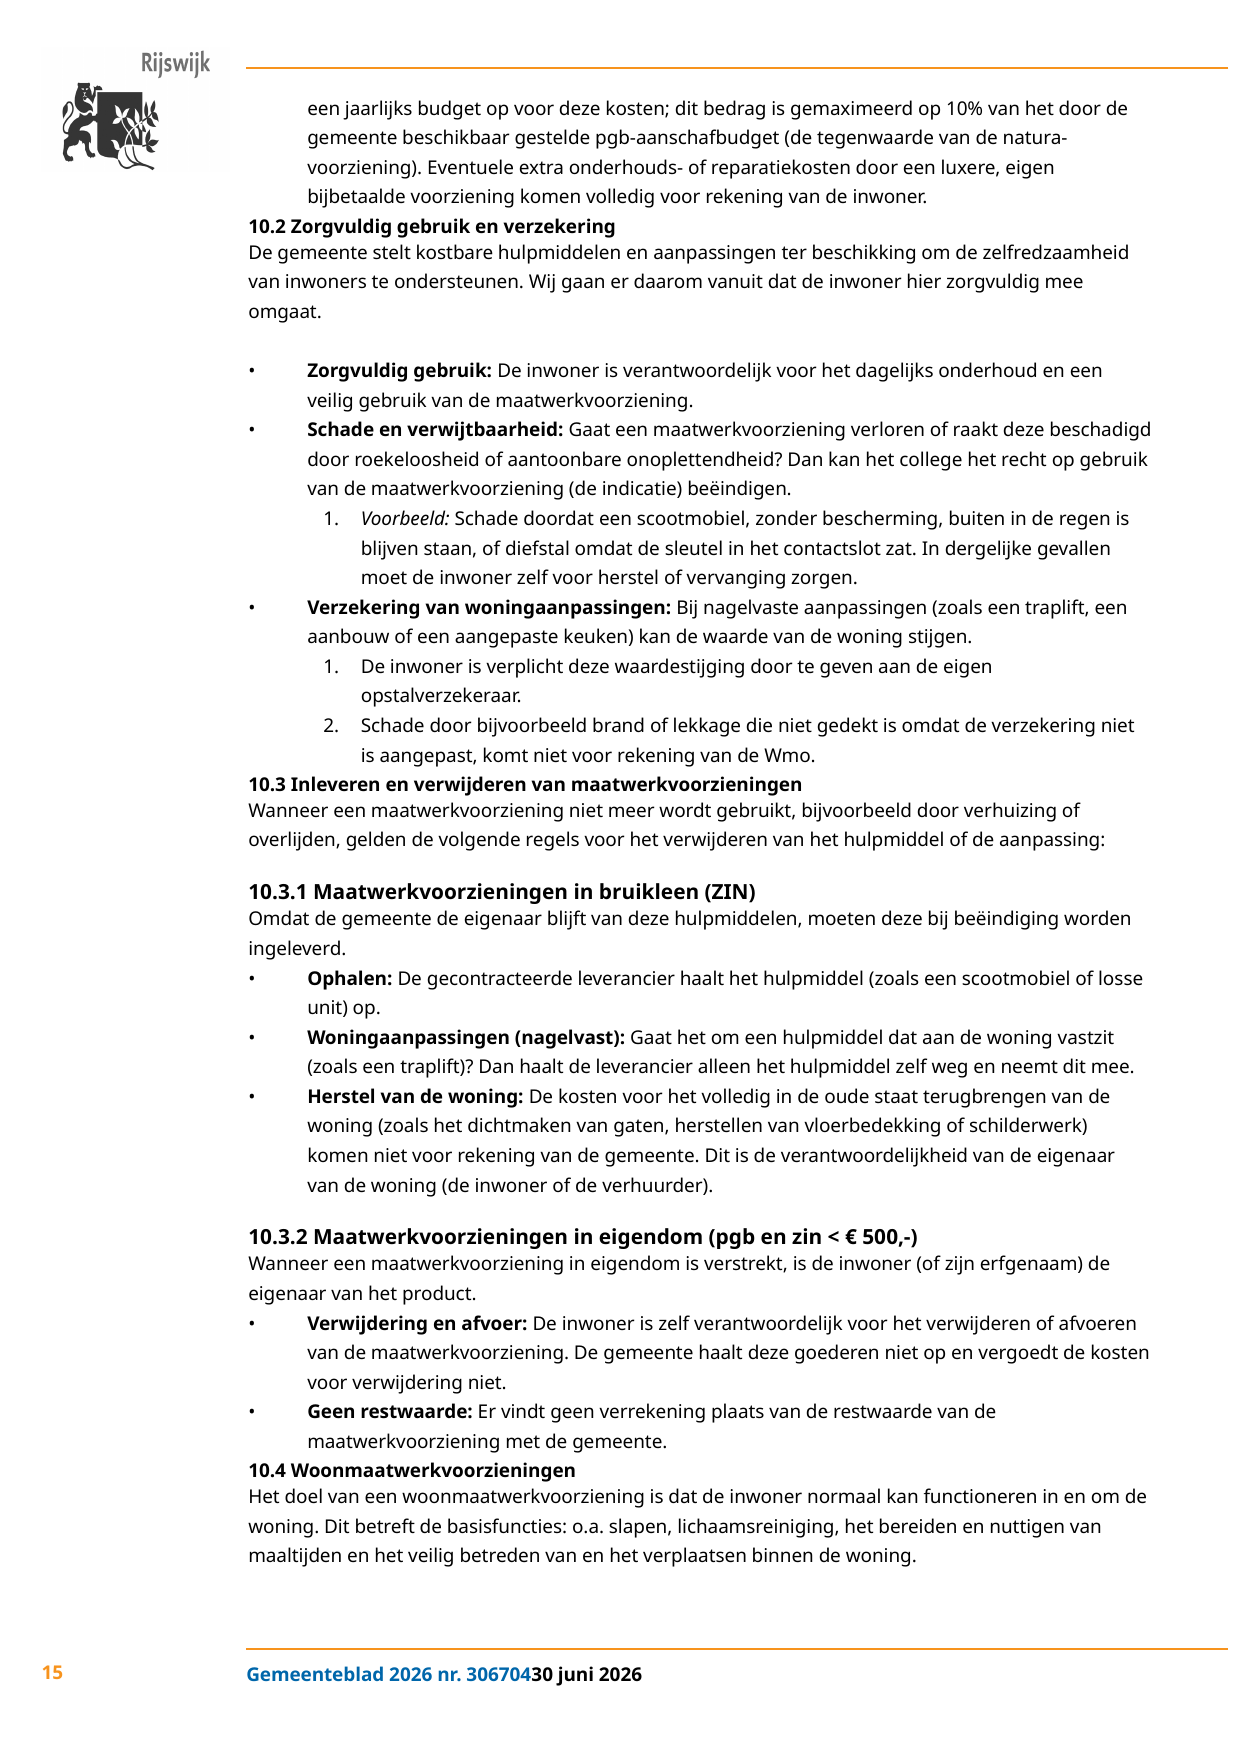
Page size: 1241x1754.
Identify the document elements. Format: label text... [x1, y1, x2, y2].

text Wanneer een maatwerkvoorziening niet meer wordt gebruikt, bijvoorbeeld door verhuizing of overlijden, gelden de volgende regels voor het verwijderen van het hulpmiddel of de aanpassing: [248, 797, 1152, 852]
text 10.2 Zorgvuldig gebruik en verzekering [248, 213, 1152, 239]
list Schade en verwijtbaarheid: Gaat een maatwerkvoorziening verloren of raakt deze beschadigd door roekeloosheid of aantoonbare onoplettendheid? Dan kan het college het recht op gebruik van de maatwerkvoorziening (de indicatie) beëindigen. [248, 416, 1152, 501]
text Wanneer een maatwerkvoorziening in eigendom is verstrekt, is de inwoner (of zijn erfgenaam) de eigenaar van het product. [248, 1251, 1152, 1306]
picture [41, 47, 231, 172]
list Ophalen: De gecontracteerde leverancier haalt het hulpmiddel (zoals een scootmobiel of losse unit) op. [248, 965, 1152, 1020]
text 10.4 Woonmaatwerkvoorzieningen [248, 1458, 1152, 1483]
list Woningaanpassingen (nagelvast): Gaat het om een hulpmiddel dat aan de woning vastzit (zoals een traplift)? Dan haalt de leverancier alleen het hulpmiddel zelf weg en neemt dit mee. [248, 1024, 1152, 1079]
list Zorgvuldig gebruik: De inwoner is verantwoordelijk voor het dagelijks onderhoud en een veilig gebruik van de maatwerkvoorziening. [248, 357, 1152, 412]
list Verwijdering en afvoer: De inwoner is zelf verantwoordelijk voor het verwijderen of afvoeren van de maatwerkvoorziening. De gemeente haalt deze goederen niet op en vergoedt de kosten voor verwijdering niet. [248, 1310, 1152, 1395]
text 10.3.2 Maatwerkvoorzieningen in eigendom (pgb en zin < € 500,-) [248, 1222, 1152, 1251]
list Schade door bijvoorbeeld brand of lekkage die niet gedekt is omdat de verzekering niet is aangepast, komt niet voor rekening van de Wmo. [323, 712, 1152, 767]
text De gemeente stelt kostbare hulpmiddelen en aanpassingen ter beschikking om de zelfredzaamheid van inwoners te ondersteunen. Wij gaan er daarom vanuit dat de inwoner hier zorgvuldig mee omgaat. [248, 239, 1152, 324]
list een jaarlijks budget op voor deze kosten; dit bedrag is gemaximeerd op 10% van het door de gemeente beschikbaar gestelde pgb-aanschafbudget (de tegenwaarde van de natura-voorziening). Eventuele extra onderhouds- of reparatiekosten door een luxere, eigen bijbetaalde voorziening komen volledig voor rekening van de inwoner. [248, 95, 1152, 209]
text 10.3 Inleveren en verwijderen van maatwerkvoorzieningen [248, 771, 1152, 797]
text Het doel van een woonmaatwerkvoorziening is dat de inwoner normaal kan functioneren in en om de woning. Dit betreft de basisfuncties: o.a. slapen, lichaamsreiniging, het bereiden en nuttigen van maaltijden en het veilig betreden van en het verplaatsen binnen de woning. [248, 1483, 1152, 1568]
list Verzekering van woningaanpassingen: Bij nagelvaste aanpassingen (zoals een traplift, een aanbouw of een aangepaste keuken) kan de waarde van de woning stijgen. [248, 594, 1152, 649]
list Herstel van de woning: De kosten voor het volledig in de oude staat terugbrengen van de woning (zoals het dichtmaken van gaten, herstellen van vloerbedekking of schilderwerk) komen niet voor rekening van de gemeente. Dit is de verantwoordelijkheid van de eigenaar van de woning (de inwoner of de verhuurder). [248, 1083, 1152, 1197]
list Voorbeeld: Schade doordat een scootmobiel, zonder bescherming, buiten in de regen is blijven staan, of diefstal omdat de sleutel in het contactslot zat. In dergelijke gevallen moet de inwoner zelf voor herstel of vervanging zorgen. [323, 505, 1152, 590]
list Geen restwaarde: Er vindt geen verrekening plaats van de restwaarde van de maatwerkvoorziening met de gemeente. [248, 1398, 1152, 1454]
text Omdat de gemeente de eigenaar blijft van deze hulpmiddelen, moeten deze bij beëindiging worden ingeleverd. [248, 906, 1152, 961]
list De inwoner is verplicht deze waardestijging door te geven aan de eigen opstalverzekeraar. [323, 653, 1152, 708]
text 10.3.1 Maatwerkvoorzieningen in bruikleen (ZIN) [248, 877, 1152, 906]
